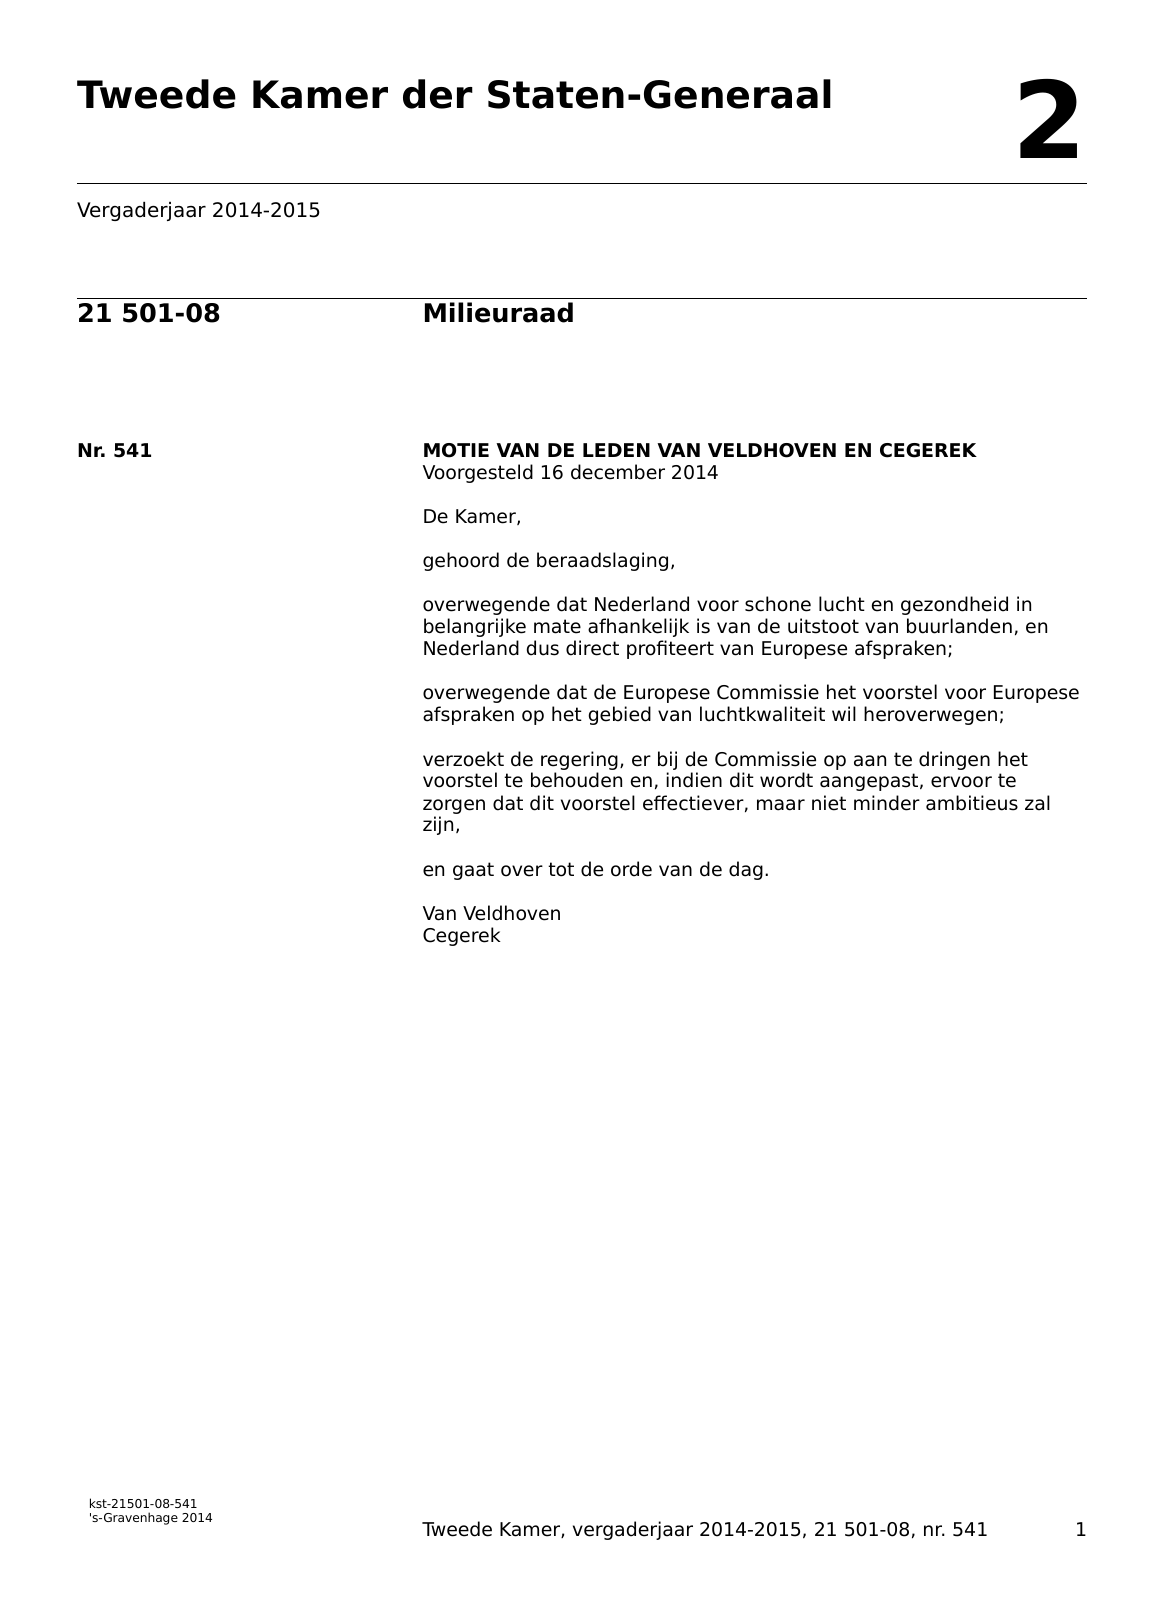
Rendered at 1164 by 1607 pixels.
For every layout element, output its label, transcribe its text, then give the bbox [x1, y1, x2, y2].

subtitle Nr. 541 MOTIE VAN DE LEDEN VAN VELDHOVEN EN CEGEREK [77, 440, 1087, 462]
subtitle 21 501-08 Milieuraad [77, 299, 1087, 329]
text kst-21501-08-541 [88, 1497, 323, 1511]
table_cell Vergaderjaar 2014-2015 [77, 184, 1087, 298]
text en gaat over tot de orde van de dag. [422, 858, 1087, 881]
table_header Tweede Kamer der Staten-Generaal [77, 59, 886, 183]
table_header 2 [886, 59, 1087, 183]
text Van Veldhoven [422, 903, 1087, 925]
text Cegerek [422, 925, 1087, 947]
text De Kamer, [422, 506, 1087, 528]
text overwegende dat Nederland voor schone lucht en gezondheid in belangrijke mate afhankelijk is van de uitstoot van buurlanden, en Nederland dus direct profiteert van Europese afspraken; [422, 594, 1087, 660]
text Voorgesteld 16 december 2014 [422, 462, 1087, 484]
text verzoekt de regering, er bij de Commissie op aan te dringen het voorstel te behouden en, indien dit wordt aangepast, ervoor te zorgen dat dit voorstel effectiever, maar niet minder ambitieus zal zijn, [422, 748, 1087, 836]
text overwegende dat de Europese Commissie het voorstel voor Europese afspraken op het gebied van luchtkwaliteit wil heroverwegen; [422, 682, 1087, 726]
text gehoord de beraadslaging, [422, 550, 1087, 572]
text 's-Gravenhage 2014 [88, 1511, 323, 1525]
